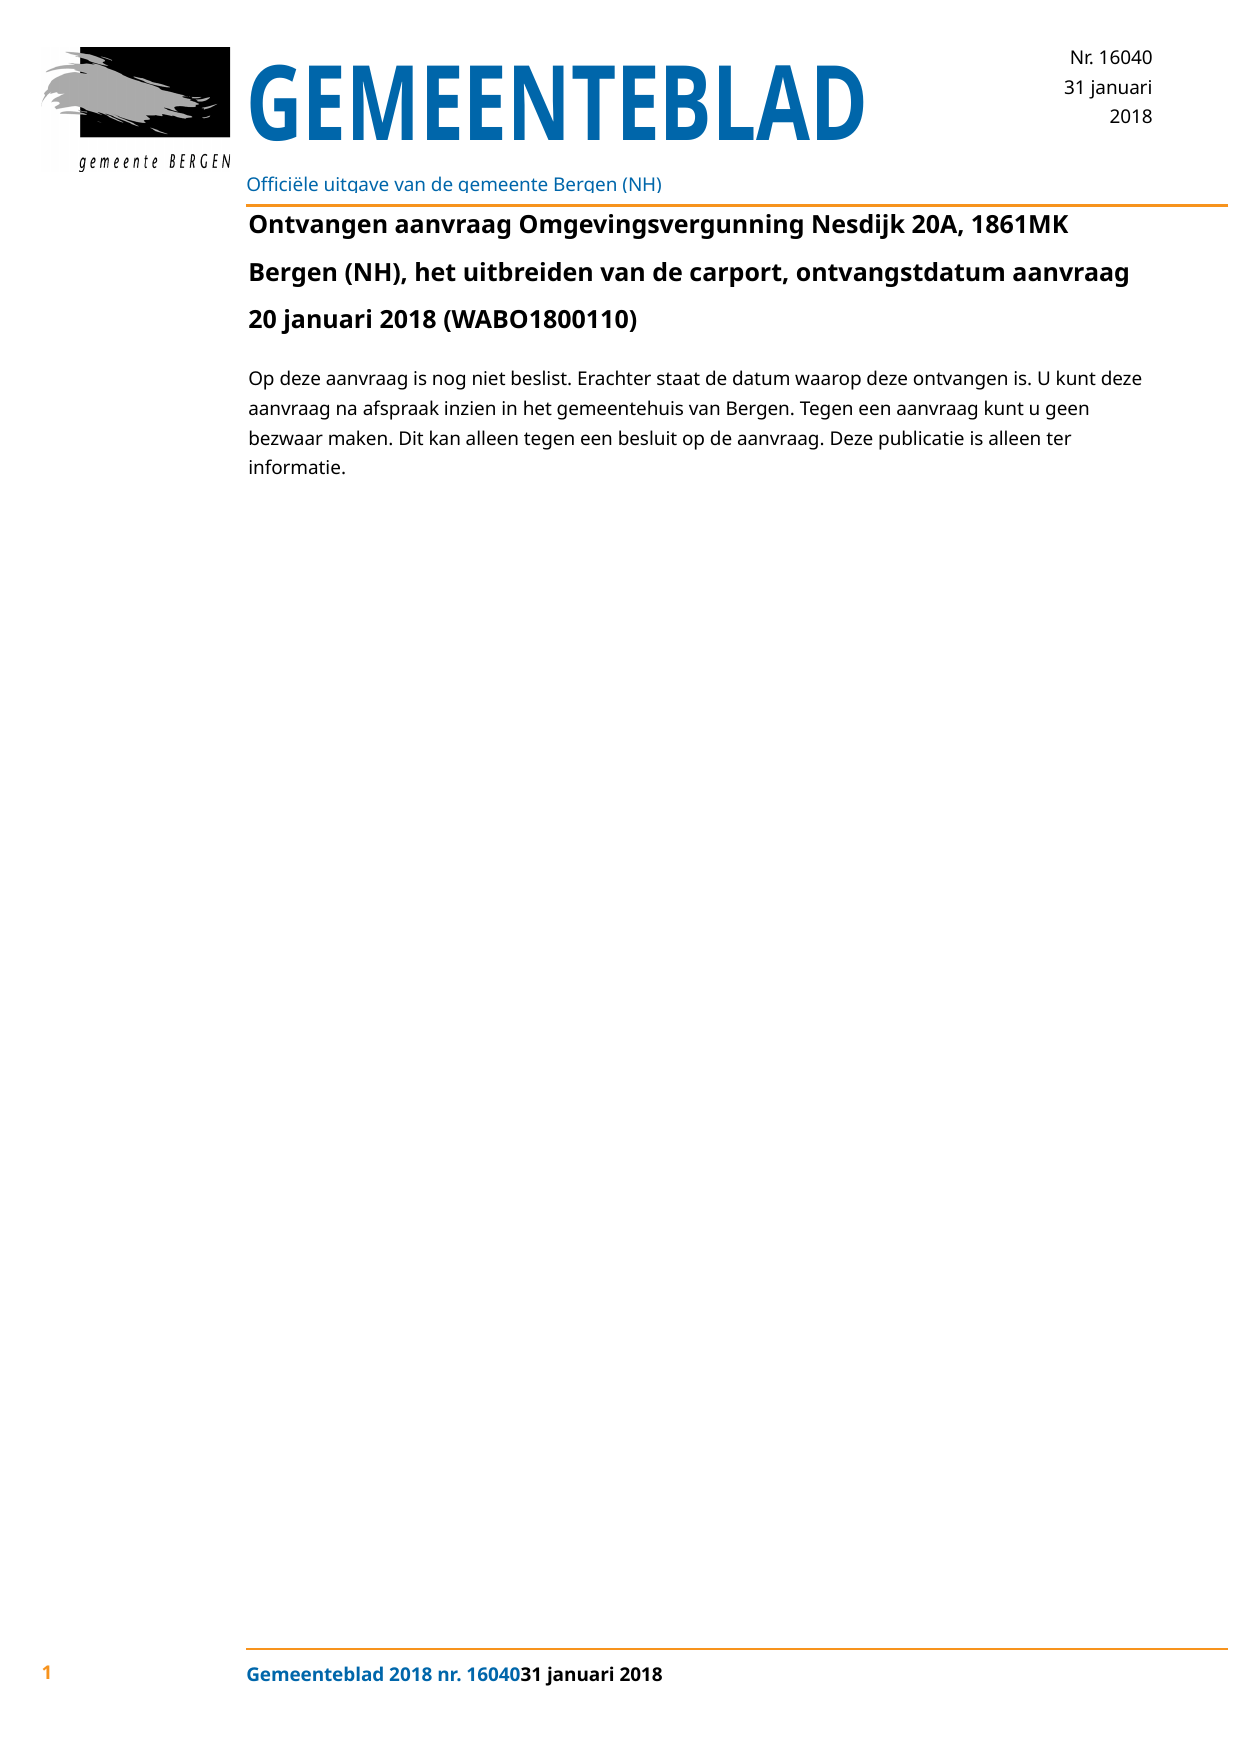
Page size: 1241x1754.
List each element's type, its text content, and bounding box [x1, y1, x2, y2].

text Ontvangen aanvraag Omgevingsvergunning Nesdijk 20A, 1861MK Bergen (NH), het uitbreiden van de carport, ontvangstdatum aanvraag 20 januari 2018 (WABO1800110) [248, 207, 1152, 336]
picture [41, 47, 231, 172]
text Op deze aanvraag is nog niet beslist. Erachter staat de datum waarop deze ontvangen is. U kunt deze aanvraag na afspraak inzien in het gemeentehuis van Bergen. Tegen een aanvraag kunt u geen bezwaar maken. Dit kan alleen tegen een besluit op de aanvraag. Deze publicatie is alleen ter informatie. [248, 366, 1152, 480]
